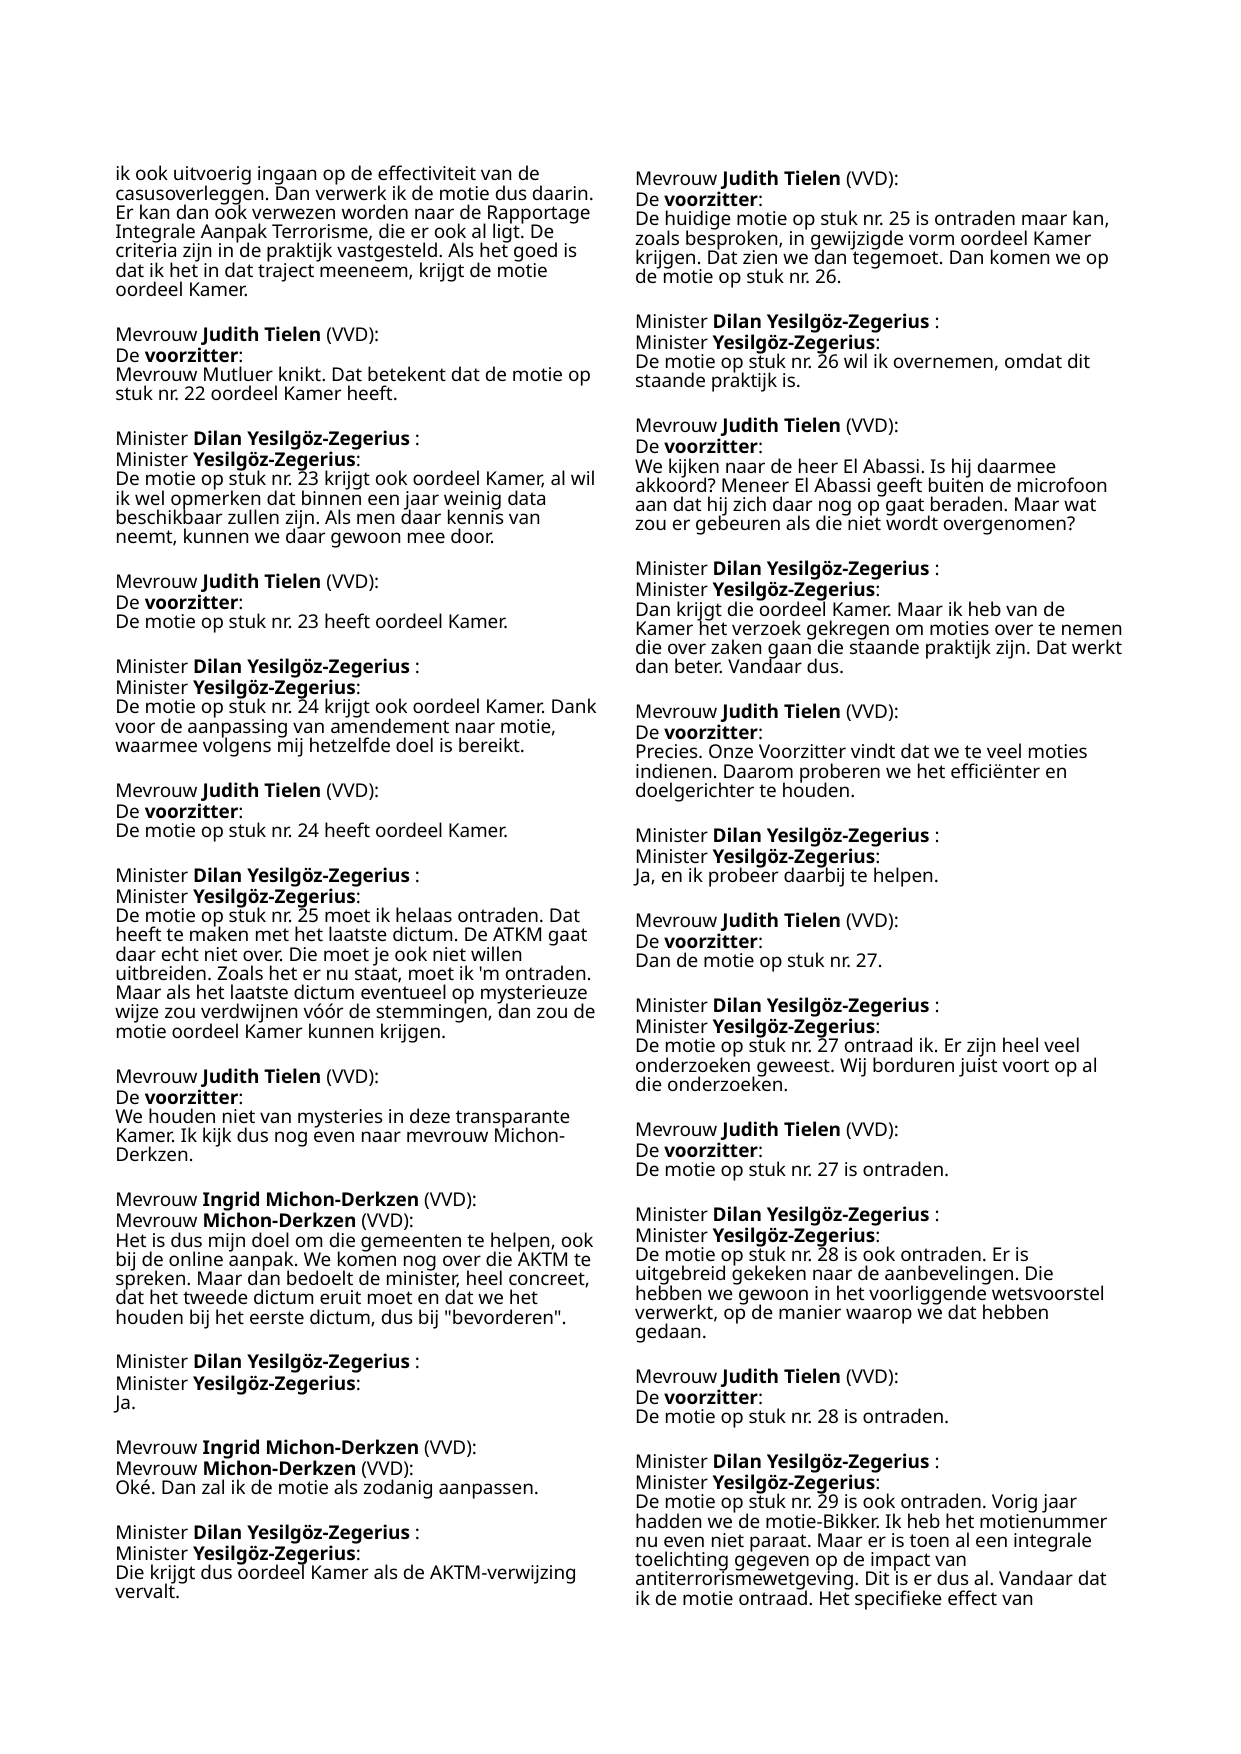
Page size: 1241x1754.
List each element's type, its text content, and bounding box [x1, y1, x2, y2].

text Mevrouw Judith Tielen (VVD): [115, 568, 605, 594]
text Minister Dilan Yesilgöz-Zegerius : [115, 862, 605, 888]
text Minister Dilan Yesilgöz-Zegerius : [635, 822, 1125, 848]
text Mevrouw Judith Tielen (VVD): [635, 165, 1125, 191]
text Mevrouw Judith Tielen (VVD): [635, 698, 1125, 724]
text Mevrouw Michon-Derkzen (VVD): [115, 1212, 605, 1232]
text Mevrouw Judith Tielen (VVD): [115, 321, 605, 347]
text Minister Yesilgöz-Zegerius: [115, 679, 605, 698]
text Minister Yesilgöz-Zegerius: [115, 451, 605, 470]
text Minister Yesilgöz-Zegerius: [635, 1474, 1125, 1493]
text De voorzitter: [115, 1089, 605, 1108]
text Mevrouw Judith Tielen (VVD): [635, 413, 1125, 438]
text Het is dus mijn doel om die gemeenten te helpen, ook bij de online aanpak. We komen nog over die AKTM te spreken. Maar dan bedoelt de minister, heel concreet, dat het tweede dictum eruit moet en dat we het houden bij het eerste dictum, dus bij "bevorderen". [115, 1232, 605, 1328]
text Mevrouw Judith Tielen (VVD): [115, 777, 605, 803]
text De motie op stuk nr. 27 is ontraden. [635, 1161, 1125, 1180]
text De motie op stuk nr. 25 moet ik helaas ontraden. Dat heeft te maken met het laatste dictum. De ATKM gaat daar echt niet over. Die moet je ook niet willen uitbreiden. Zoals het er nu staat, moet ik 'm ontraden. Maar als het laatste dictum eventueel op mysterieuze wijze zou verdwijnen vóór de stemmingen, dan zou de motie oordeel Kamer kunnen krijgen. [115, 907, 605, 1042]
text Minister Dilan Yesilgöz-Zegerius : [635, 1448, 1125, 1474]
text Minister Dilan Yesilgöz-Zegerius : [635, 1201, 1125, 1227]
text Oké. Dan zal ik de motie als zodanig aanpassen. [115, 1479, 605, 1498]
text Mevrouw Mutluer knikt. Dat betekent dat de motie op stuk nr. 22 oordeel Kamer heeft. [115, 366, 605, 404]
text De voorzitter: [115, 594, 605, 613]
text Precies. Onze Voorzitter vindt dat we te veel moties indienen. Daarom proberen we het efficiënter en doelgerichter te houden. [635, 743, 1125, 801]
text De motie op stuk nr. 28 is ontraden. [635, 1408, 1125, 1427]
text Mevrouw Ingrid Michon-Derkzen (VVD): [115, 1187, 605, 1212]
text De motie op stuk nr. 26 wil ik overnemen, omdat dit staande praktijk is. [635, 353, 1125, 392]
text De voorzitter: [635, 438, 1125, 458]
text Dan de motie op stuk nr. 27. [635, 952, 1125, 971]
text Ja. [115, 1394, 605, 1413]
text De huidige motie op stuk nr. 25 is ontraden maar kan, zoals besproken, in gewijzigde vorm oordeel Kamer krijgen. Dat zien we dan tegemoet. Dan komen we op de motie op stuk nr. 26. [635, 210, 1125, 287]
text Minister Yesilgöz-Zegerius: [635, 848, 1125, 867]
text Minister Yesilgöz-Zegerius: [115, 1545, 605, 1564]
text Ja, en ik probeer daarbij te helpen. [635, 867, 1125, 886]
text Dan krijgt die oordeel Kamer. Maar ik heb van de Kamer het verzoek gekregen om moties over te nemen die over zaken gaan die staande praktijk zijn. Dat werkt dan beter. Vandaar dus. [635, 601, 1125, 678]
text Minister Dilan Yesilgöz-Zegerius : [115, 1519, 605, 1545]
text De motie op stuk nr. 28 is ook ontraden. Er is uitgebreid gekeken naar de aanbevelingen. Die hebben we gewoon in het voorliggende wetsvoorstel verwerkt, op de manier waarop we dat hebben gedaan. [635, 1246, 1125, 1342]
text Mevrouw Ingrid Michon-Derkzen (VVD): [115, 1434, 605, 1459]
text Mevrouw Judith Tielen (VVD): [635, 907, 1125, 933]
text We kijken naar de heer El Abassi. Is hij daarmee akkoord? Meneer El Abassi geeft buiten de microfoon aan dat hij zich daar nog op gaat beraden. Maar wat zou er gebeuren als die niet wordt overgenomen? [635, 458, 1125, 535]
text De voorzitter: [635, 724, 1125, 743]
text Mevrouw Michon-Derkzen (VVD): [115, 1459, 605, 1479]
text De voorzitter: [635, 1389, 1125, 1408]
text Mevrouw Judith Tielen (VVD): [635, 1363, 1125, 1389]
text De motie op stuk nr. 23 heeft oordeel Kamer. [115, 613, 605, 633]
text Minister Yesilgöz-Zegerius: [635, 1227, 1125, 1246]
text Minister Dilan Yesilgöz-Zegerius : [115, 425, 605, 451]
text Minister Yesilgöz-Zegerius: [115, 1374, 605, 1394]
text Mevrouw Judith Tielen (VVD): [115, 1063, 605, 1089]
text Minister Dilan Yesilgöz-Zegerius : [635, 556, 1125, 581]
text De voorzitter: [635, 191, 1125, 210]
text Minister Dilan Yesilgöz-Zegerius : [635, 992, 1125, 1018]
text De motie op stuk nr. 24 krijgt ook oordeel Kamer. Dank voor de aanpassing van amendement naar motie, waarmee volgens mij hetzelfde doel is bereikt. [115, 698, 605, 756]
text De voorzitter: [635, 1142, 1125, 1161]
text Minister Dilan Yesilgöz-Zegerius : [115, 1349, 605, 1374]
text De motie op stuk nr. 24 heeft oordeel Kamer. [115, 822, 605, 841]
text Minister Dilan Yesilgöz-Zegerius : [115, 653, 605, 679]
text ik ook uitvoerig ingaan op de effectiviteit van de casusoverleggen. Dan verwerk ik de motie dus daarin. Er kan dan ook verwezen worden naar de Rapportage Integrale Aanpak Terrorisme, die er ook al ligt. De criteria zijn in de praktijk vastgesteld. Als het goed is dat ik het in dat traject meeneem, krijgt de motie oordeel Kamer. [115, 165, 605, 300]
text De motie op stuk nr. 27 ontraad ik. Er zijn heel veel onderzoeken geweest. Wij borduren juist voort op al die onderzoeken. [635, 1037, 1125, 1095]
text Minister Yesilgöz-Zegerius: [635, 581, 1125, 601]
text Mevrouw Judith Tielen (VVD): [635, 1116, 1125, 1142]
text Minister Yesilgöz-Zegerius: [635, 1018, 1125, 1037]
text De voorzitter: [635, 933, 1125, 952]
text Minister Yesilgöz-Zegerius: [635, 334, 1125, 353]
text Die krijgt dus oordeel Kamer als de AKTM-verwijzing vervalt. [115, 1564, 605, 1602]
text We houden niet van mysteries in deze transparante Kamer. Ik kijk dus nog even naar mevrouw Michon-Derkzen. [115, 1108, 605, 1166]
text Minister Yesilgöz-Zegerius: [115, 888, 605, 907]
text De motie op stuk nr. 23 krijgt ook oordeel Kamer, al wil ik wel opmerken dat binnen een jaar weinig data beschikbaar zullen zijn. Als men daar kennis van neemt, kunnen we daar gewoon mee door. [115, 470, 605, 547]
text De motie op stuk nr. 29 is ook ontraden. Vorig jaar hadden we de motie-Bikker. Ik heb het motienummer nu even niet paraat. Maar er is toen al een integrale toelichting gegeven op de impact van antiterrorismewetgeving. Dit is er dus al. Vandaar dat ik de motie ontraad. Het specifieke effect van [635, 1493, 1125, 1609]
text De voorzitter: [115, 803, 605, 822]
text Minister Dilan Yesilgöz-Zegerius : [635, 308, 1125, 334]
text De voorzitter: [115, 347, 605, 366]
